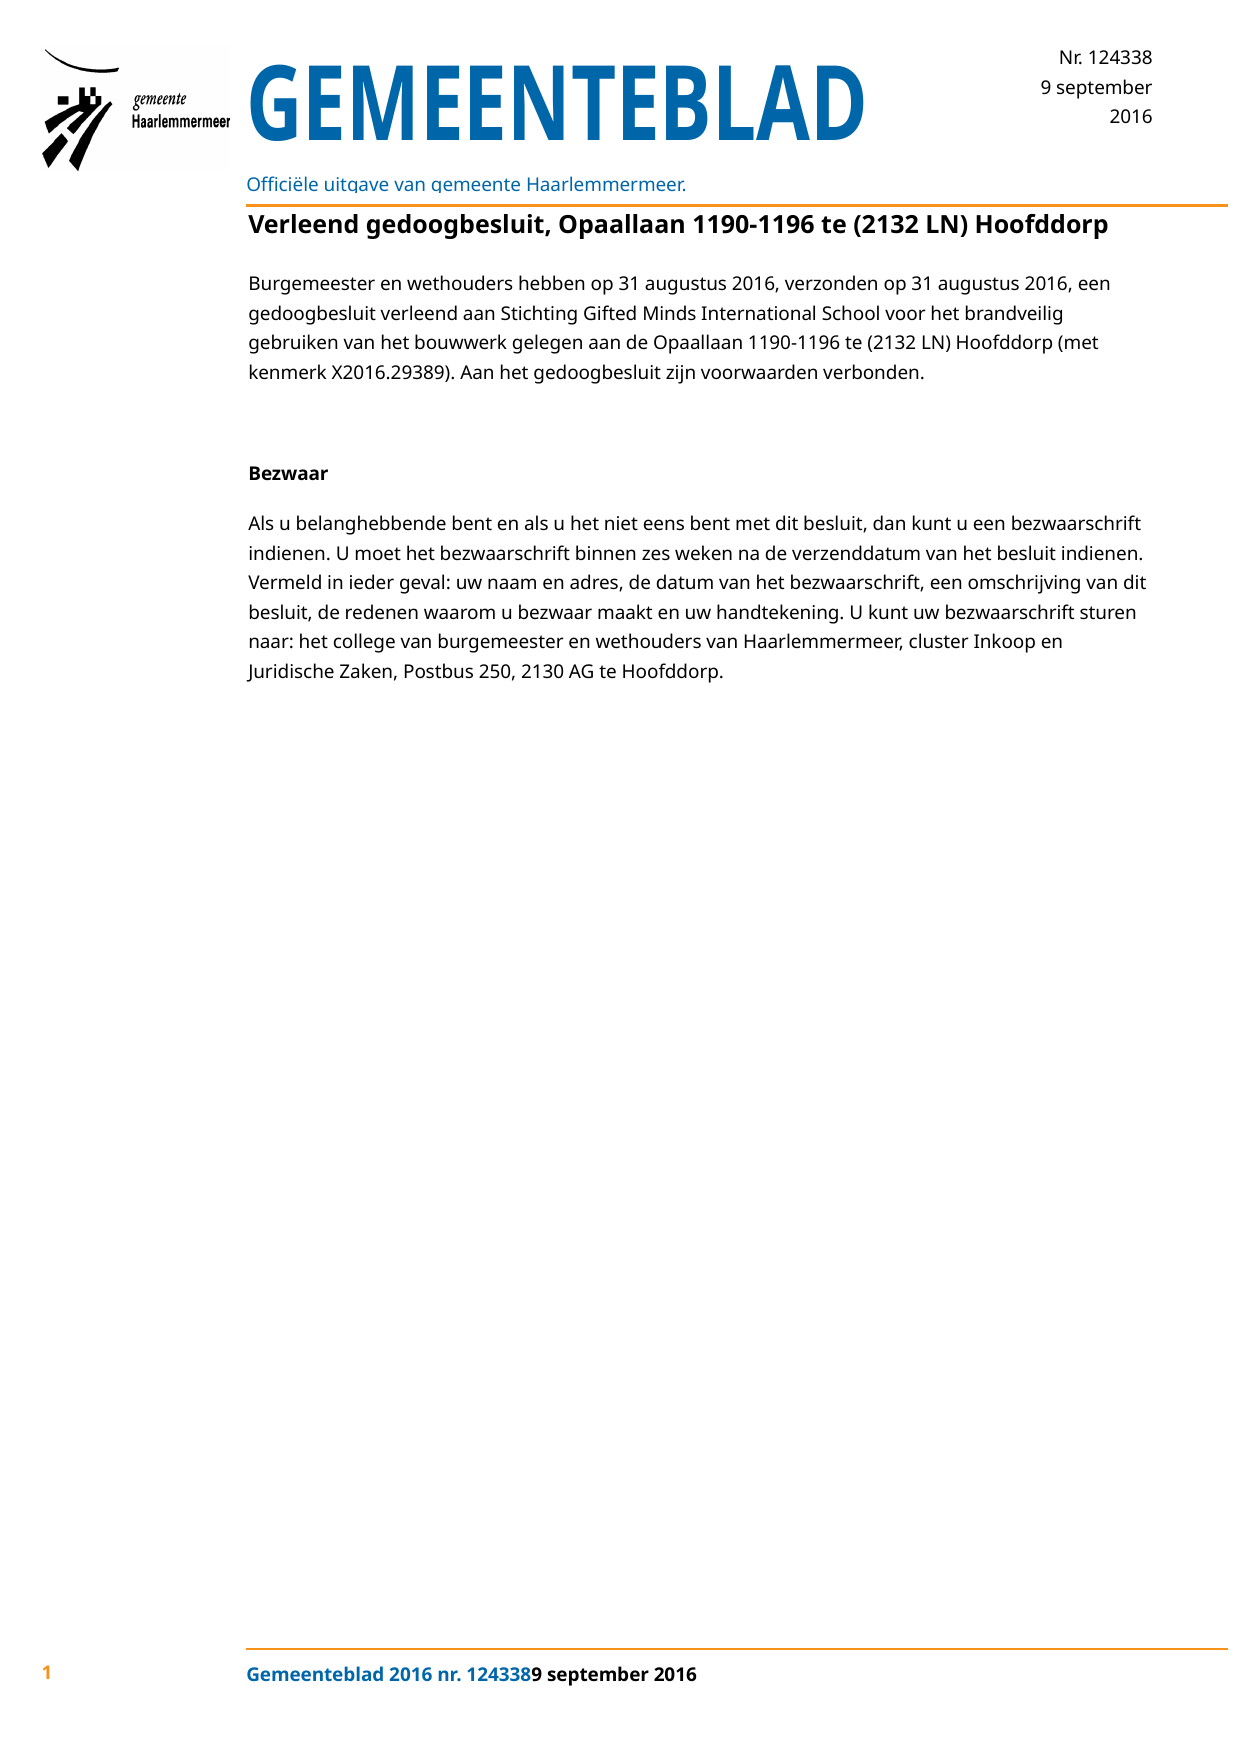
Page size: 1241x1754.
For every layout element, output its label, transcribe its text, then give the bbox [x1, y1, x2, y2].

text Burgemeester en wethouders hebben op 31 augustus 2016, verzonden op 31 augustus 2016, een gedoogbesluit verleend aan Stichting Gifted Minds International School voor het brandveilig gebruiken van het bouwwerk gelegen aan de Opaallaan 1190-1196 te (2132 LN) Hoofddorp (met kenmerk X2016.29389). Aan het gedoogbesluit zijn voorwaarden verbonden. [248, 270, 1152, 385]
picture [41, 47, 231, 172]
text Als u belanghebbende bent en als u het niet eens bent met dit besluit, dan kunt u een bezwaarschrift indienen. U moet het bezwaarschrift binnen zes weken na de verzenddatum van het besluit indienen. Vermeld in ieder geval: uw naam en adres, de datum van het bezwaarschrift, een omschrijving van dit besluit, de redenen waarom u bezwaar maakt en uw handtekening. U kunt uw bezwaarschrift sturen naar: het college van burgemeester en wethouders van Haarlemmermeer, cluster Inkoop en Juridische Zaken, Postbus 250, 2130 AG te Hoofddorp. [248, 510, 1152, 684]
text Bezwaar [248, 460, 1152, 486]
text Verleend gedoogbesluit, Opaallaan 1190-1196 te (2132 LN) Hoofddorp [248, 207, 1152, 241]
